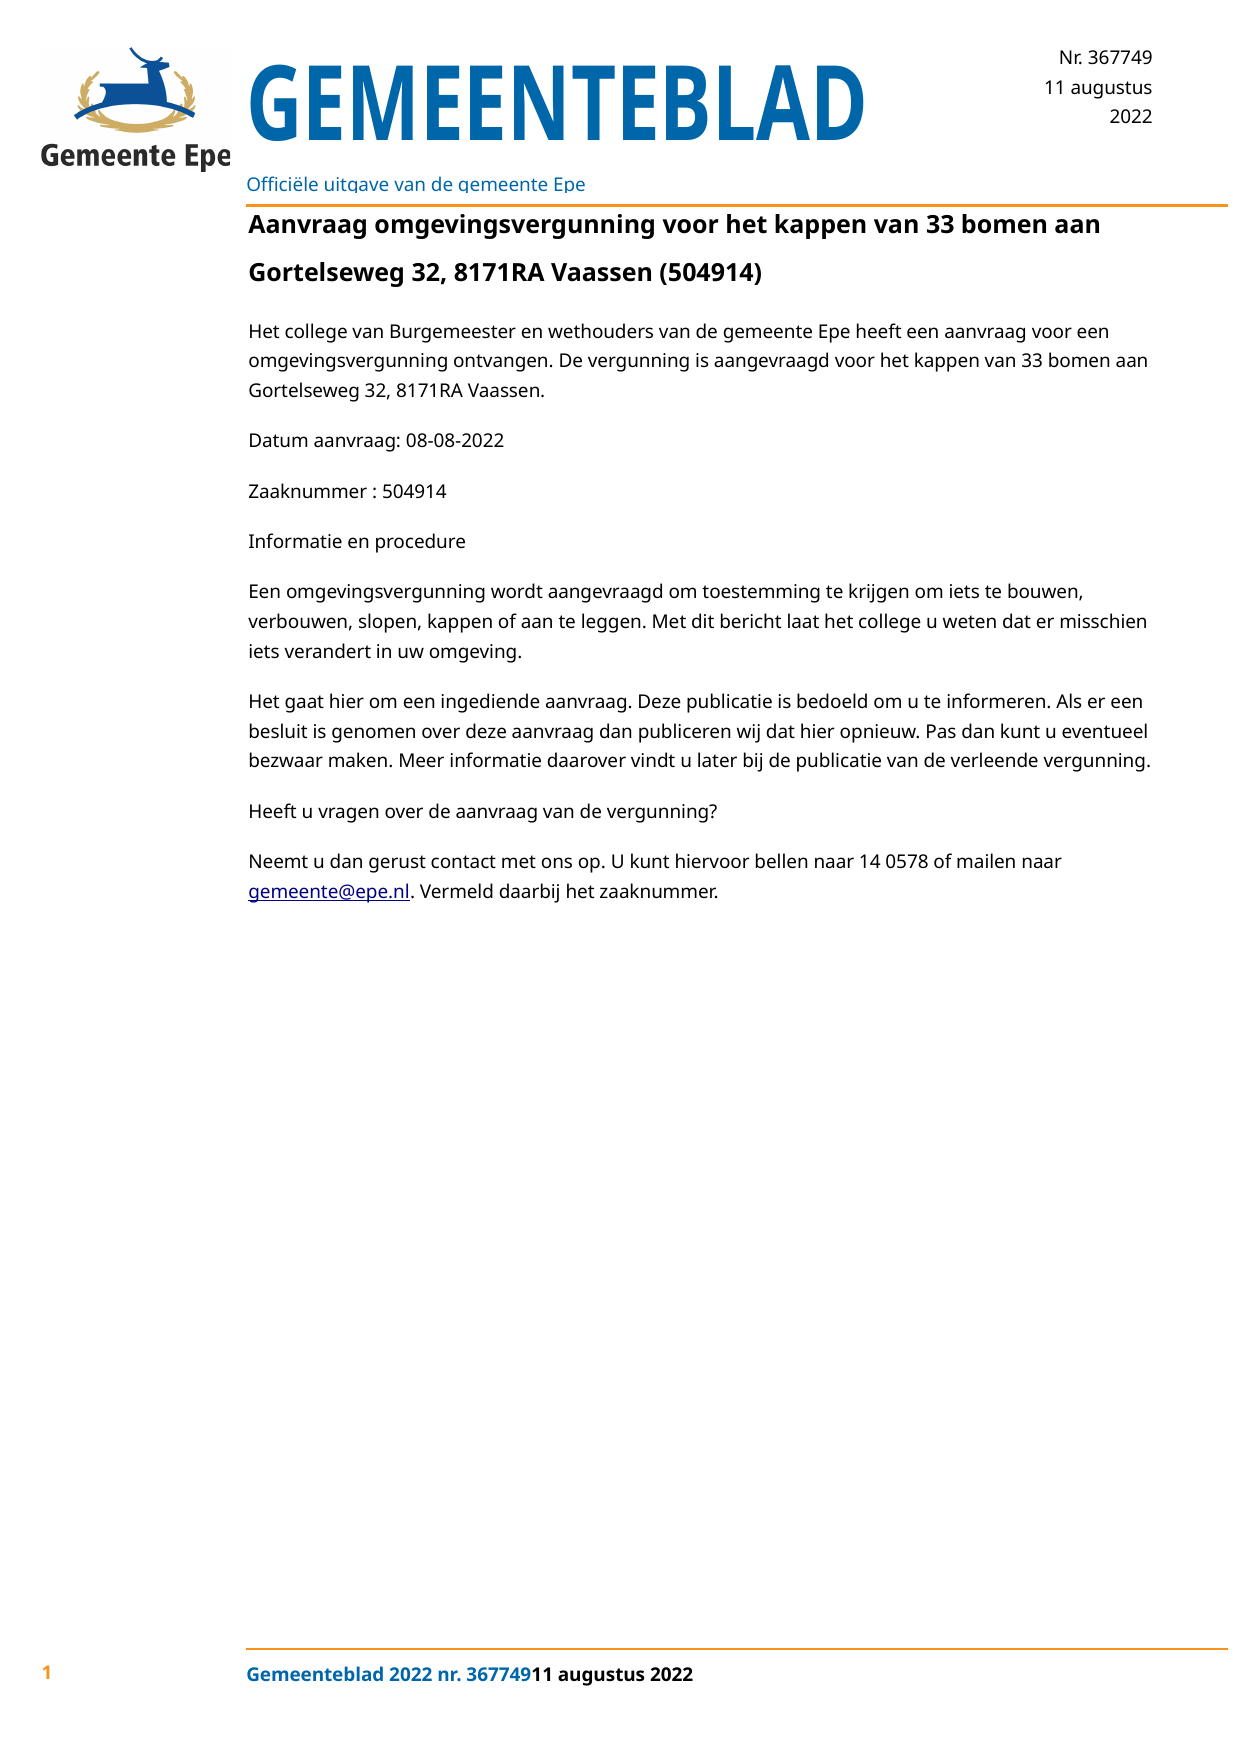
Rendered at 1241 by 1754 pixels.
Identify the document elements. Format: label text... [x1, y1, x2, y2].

text Neemt u dan gerust contact met ons op. U kunt hiervoor bellen naar 14 0578 of mailen naar gemeente@epe.nl. Vermeld daarbij het zaaknummer. [248, 848, 1152, 904]
text Datum aanvraag: 08-08-2022 [248, 427, 1152, 453]
text Heeft u vragen over de aanvraag van de vergunning? [248, 798, 1152, 824]
text Het college van Burgemeester en wethouders van de gemeente Epe heeft een aanvraag voor een omgevingsvergunning ontvangen. De vergunning is aangevraagd voor het kappen van 33 bomen aan Gortelseweg 32, 8171RA Vaassen. [248, 318, 1152, 403]
text Aanvraag omgevingsvergunning voor het kappen van 33 bomen aan Gortelseweg 32, 8171RA Vaassen (504914) [248, 207, 1152, 288]
picture [41, 47, 231, 172]
text Een omgevingsvergunning wordt aangevraagd om toestemming te krijgen om iets te bouwen, verbouwen, slopen, kappen of aan te leggen. Met dit bericht laat het college u weten dat er misschien iets verandert in uw omgeving. [248, 579, 1152, 664]
text Zaaknummer : 504914 [248, 478, 1152, 504]
text Het gaat hier om een ingediende aanvraag. Deze publicatie is bedoeld om u te informeren. Als er een besluit is genomen over deze aanvraag dan publiceren wij dat hier opnieuw. Pas dan kunt u eventueel bezwaar maken. Meer informatie daarover vindt u later bij de publicatie van de verleende vergunning. [248, 688, 1152, 773]
text Informatie en procedure [248, 528, 1152, 554]
